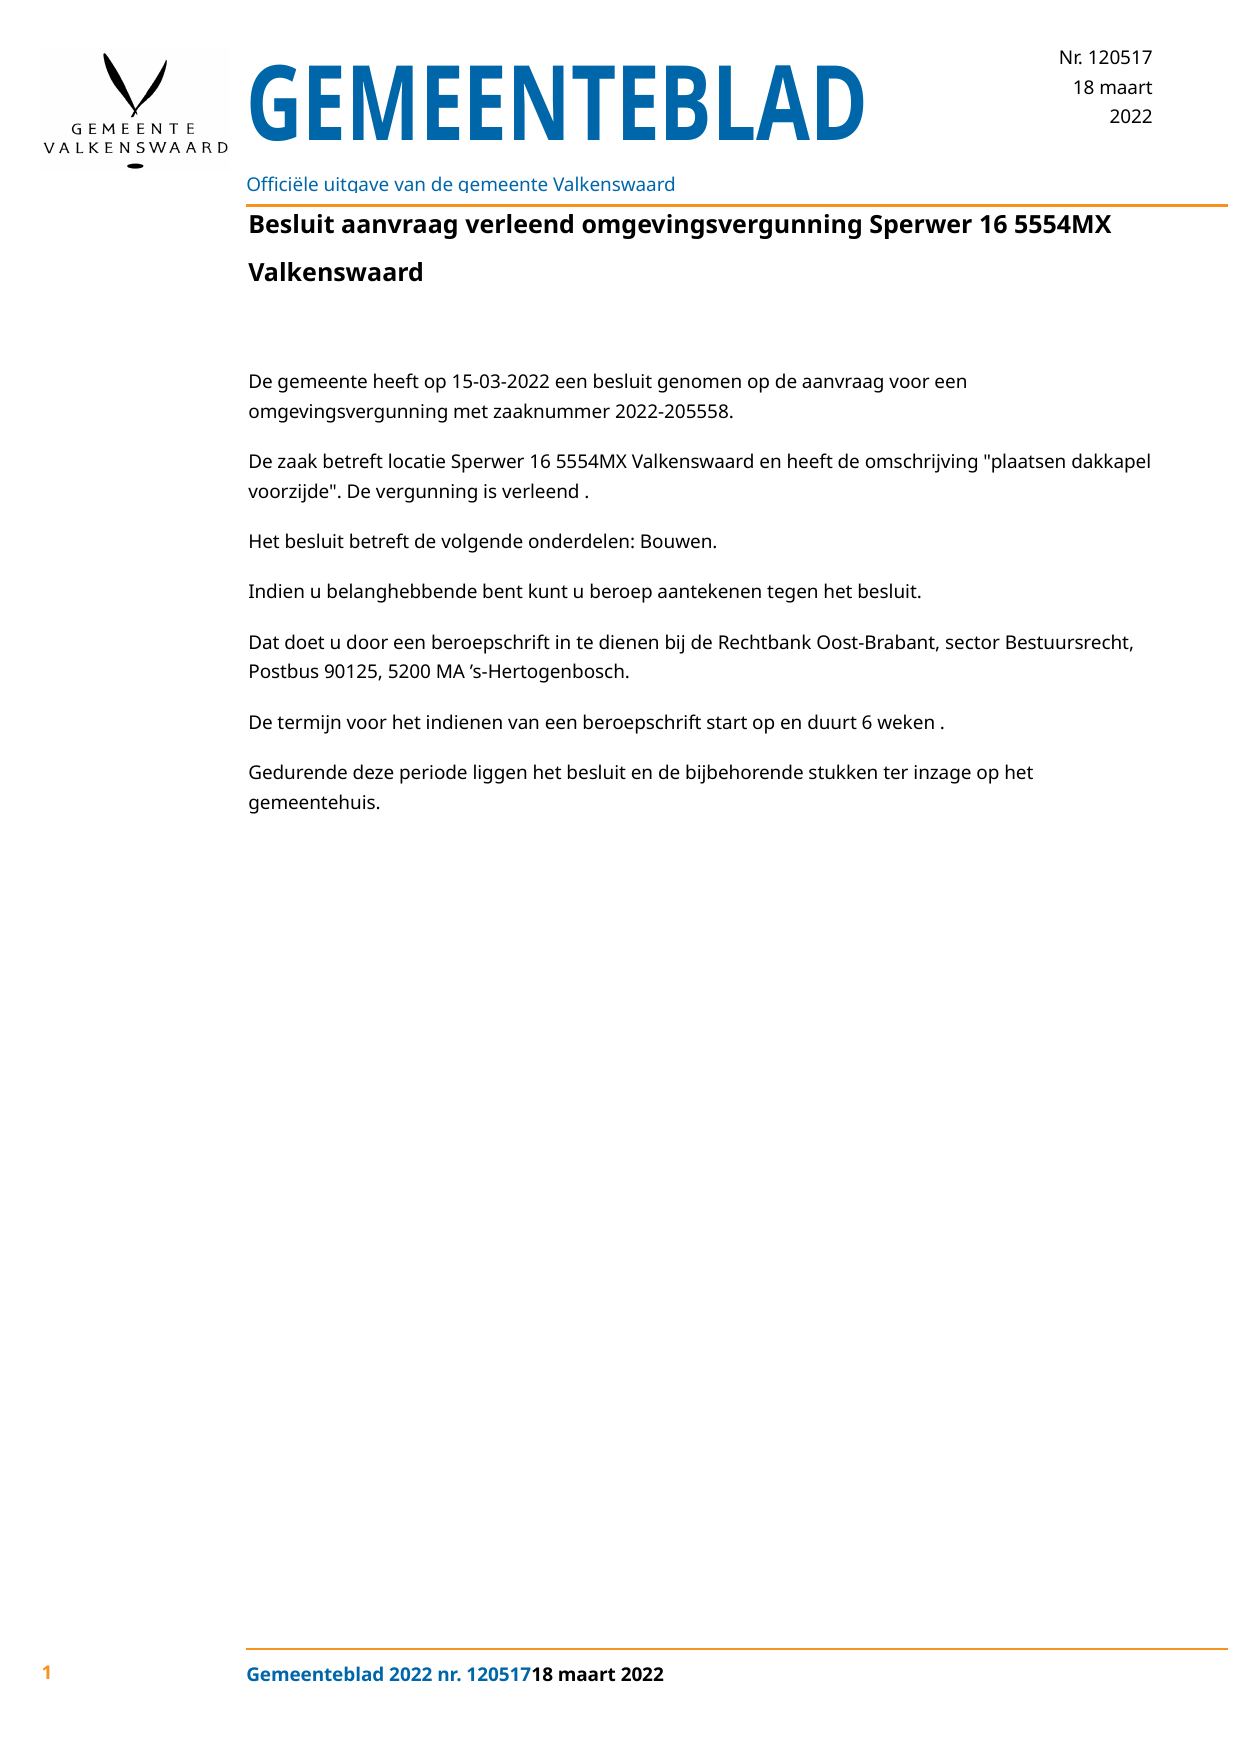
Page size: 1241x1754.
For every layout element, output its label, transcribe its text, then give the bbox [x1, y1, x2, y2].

text De gemeente heeft op 15-03-2022 een besluit genomen op de aanvraag voor een omgevingsvergunning met zaaknummer 2022-205558. [248, 368, 1152, 424]
text Het besluit betreft de volgende onderdelen: Bouwen. [248, 528, 1152, 554]
text De termijn voor het indienen van een beroepschrift start op en duurt 6 weken . [248, 709, 1152, 735]
text De zaak betreft locatie Sperwer 16 5554MX Valkenswaard en heeft de omschrijving "plaatsen dakkapel voorzijde". De vergunning is verleend . [248, 448, 1152, 504]
picture [41, 47, 231, 172]
text Besluit aanvraag verleend omgevingsvergunning Sperwer 16 5554MX Valkenswaard [248, 207, 1152, 288]
text Dat doet u door een beroepschrift in te dienen bij de Rechtbank Oost-Brabant, sector Bestuursrecht, Postbus 90125, 5200 MA ’s-Hertogenbosch. [248, 629, 1152, 684]
text Indien u belanghebbende bent kunt u beroep aantekenen tegen het besluit. [248, 579, 1152, 604]
text Gedurende deze periode liggen het besluit en de bijbehorende stukken ter inzage op het gemeentehuis. [248, 759, 1152, 815]
